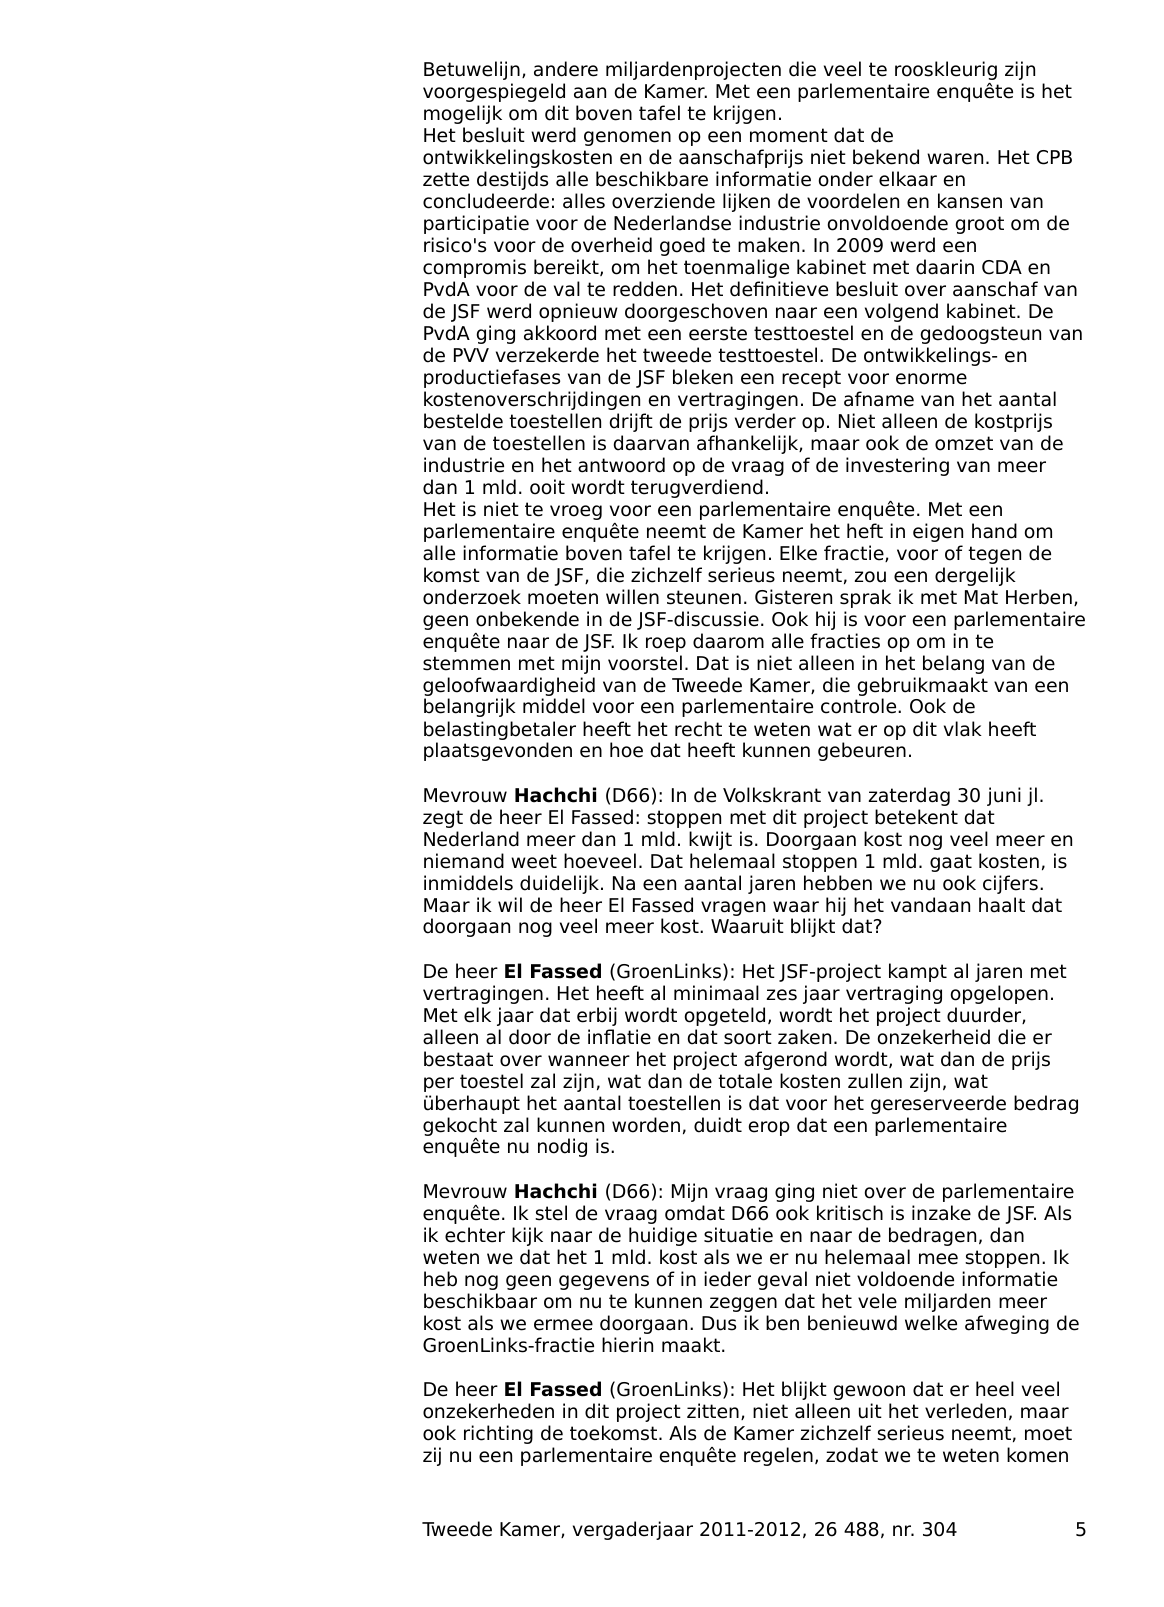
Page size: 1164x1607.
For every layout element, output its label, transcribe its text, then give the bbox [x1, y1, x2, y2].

text Het besluit werd genomen op een moment dat de ontwikkelingskosten en de aanschafprijs niet bekend waren. Het CPB zette destijds alle beschikbare informatie onder elkaar en concludeerde: alles overziende lijken de voordelen en kansen van participatie voor de Nederlandse industrie onvoldoende groot om de risico's voor de overheid goed te maken. In 2009 werd een compromis bereikt, om het toenmalige kabinet met daarin CDA en PvdA voor de val te redden. Het definitieve besluit over aanschaf van de JSF werd opnieuw doorgeschoven naar een volgend kabinet. De PvdA ging akkoord met een eerste testtoestel en de gedoogsteun van de PVV verzekerde het tweede testtoestel. De ontwikkelings- en productiefases van de JSF bleken een recept voor enorme kostenoverschrijdingen en vertragingen. De afname van het aantal bestelde toestellen drijft de prijs verder op. Niet alleen de kostprijs van de toestellen is daarvan afhankelijk, maar ook de omzet van de industrie en het antwoord op de vraag of de investering van meer dan 1 mld. ooit wordt terugverdiend. [422, 125, 1087, 499]
text Betuwelijn, andere miljardenprojecten die veel te rooskleurig zijn voorgespiegeld aan de Kamer. Met een parlementaire enquête is het mogelijk om dit boven tafel te krijgen. [422, 59, 1087, 125]
text De heer El Fassed (GroenLinks): Het blijkt gewoon dat er heel veel onzekerheden in dit project zitten, niet alleen uit het verleden, maar ook richting de toekomst. Als de Kamer zichzelf serieus neemt, moet zij nu een parlementaire enquête regelen, zodat we te weten komen [422, 1379, 1087, 1467]
text De heer El Fassed (GroenLinks): Het JSF-project kampt al jaren met vertragingen. Het heeft al minimaal zes jaar vertraging opgelopen. Met elk jaar dat erbij wordt opgeteld, wordt het project duurder, alleen al door de inflatie en dat soort zaken. De onzekerheid die er bestaat over wanneer het project afgerond wordt, wat dan de prijs per toestel zal zijn, wat dan de totale kosten zullen zijn, wat überhaupt het aantal toestellen is dat voor het gereserveerde bedrag gekocht zal kunnen worden, duidt erop dat een parlementaire enquête nu nodig is. [422, 961, 1087, 1158]
text Mevrouw Hachchi (D66): Mijn vraag ging niet over de parlementaire enquête. Ik stel de vraag omdat D66 ook kritisch is inzake de JSF. Als ik echter kijk naar de huidige situatie en naar de bedragen, dan weten we dat het 1 mld. kost als we er nu helemaal mee stoppen. Ik heb nog geen gegevens of in ieder geval niet voldoende informatie beschikbaar om nu te kunnen zeggen dat het vele miljarden meer kost als we ermee doorgaan. Dus ik ben benieuwd welke afweging de GroenLinks-fractie hierin maakt. [422, 1181, 1087, 1356]
text Het is niet te vroeg voor een parlementaire enquête. Met een parlementaire enquête neemt de Kamer het heft in eigen hand om alle informatie boven tafel te krijgen. Elke fractie, voor of tegen de komst van de JSF, die zichzelf serieus neemt, zou een dergelijk onderzoek moeten willen steunen. Gisteren sprak ik met Mat Herben, geen onbekende in de JSF-discussie. Ook hij is voor een parlementaire enquête naar de JSF. Ik roep daarom alle fracties op om in te stemmen met mijn voorstel. Dat is niet alleen in het belang van de geloofwaardigheid van de Tweede Kamer, die gebruikmaakt van een belangrijk middel voor een parlementaire controle. Ook de belastingbetaler heeft het recht te weten wat er op dit vlak heeft plaatsgevonden en hoe dat heeft kunnen gebeuren. [422, 499, 1087, 762]
text Mevrouw Hachchi (D66): In de Volkskrant van zaterdag 30 juni jl. zegt de heer El Fassed: stoppen met dit project betekent dat Nederland meer dan 1 mld. kwijt is. Doorgaan kost nog veel meer en niemand weet hoeveel. Dat helemaal stoppen 1 mld. gaat kosten, is inmiddels duidelijk. Na een aantal jaren hebben we nu ook cijfers. Maar ik wil de heer El Fassed vragen waar hij het vandaan haalt dat doorgaan nog veel meer kost. Waaruit blijkt dat? [422, 784, 1087, 938]
